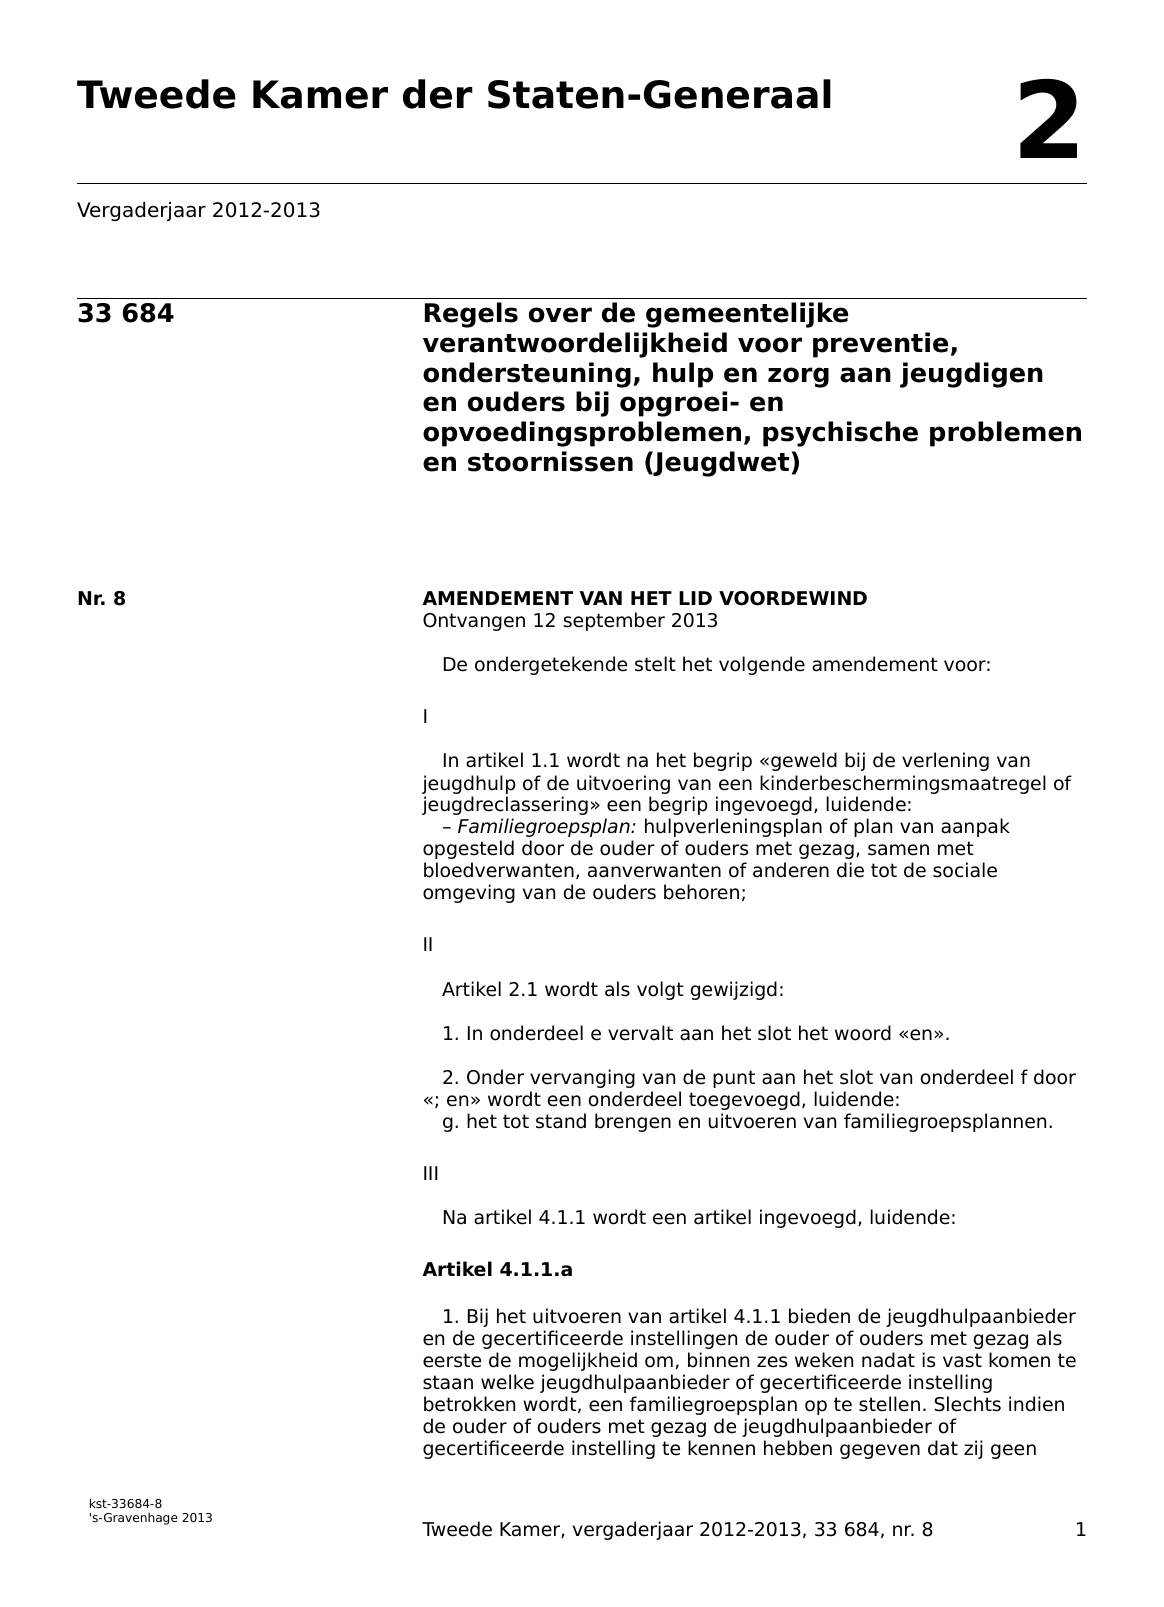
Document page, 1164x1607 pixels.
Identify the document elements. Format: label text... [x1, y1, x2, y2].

text Na artikel 4.1.1 wordt een artikel ingevoegd, luidende: [422, 1207, 1087, 1229]
text g. het tot stand brengen en uitvoeren van familiegroepsplannen. [422, 1111, 1087, 1133]
subtitle III [422, 1163, 1087, 1185]
text In artikel 1.1 wordt na het begrip «geweld bij de verlening van jeugdhulp of de uitvoering van een kinderbeschermingsmaatregel of jeugdreclassering» een begrip ingevoegd, luidende: [422, 750, 1087, 816]
text – Familiegroepsplan: hulpverleningsplan of plan van aanpak opgesteld door de ouder of ouders met gezag, samen met bloedverwanten, aanverwanten of anderen die tot de sociale omgeving van de ouders behoren; [422, 816, 1087, 904]
text De ondergetekende stelt het volgende amendement voor: [422, 654, 1087, 676]
text Ontvangen 12 september 2013 [422, 610, 1087, 632]
subtitle Nr. 8 AMENDEMENT VAN HET LID VOORDEWIND [77, 588, 1087, 610]
table_header 2 [886, 59, 1087, 183]
text 's-Gravenhage 2013 [88, 1511, 323, 1525]
text 1. In onderdeel e vervalt aan het slot het woord «en». [422, 1023, 1087, 1044]
table_header Tweede Kamer der Staten-Generaal [77, 59, 886, 183]
text 2. Onder vervanging van de punt aan het slot van onderdeel f door «; en» wordt een onderdeel toegevoegd, luidende: [422, 1067, 1087, 1111]
text 1. Bij het uitvoeren van artikel 4.1.1 bieden de jeugdhulpaanbieder en de gecertificeerde instellingen de ouder of ouders met gezag als eerste de mogelijkheid om, binnen zes weken nadat is vast komen te staan welke jeugdhulpaanbieder of gecertificeerde instelling betrokken wordt, een familiegroepsplan op te stellen. Slechts indien de ouder of ouders met gezag de jeugdhulpaanbieder of gecertificeerde instelling te kennen hebben gegeven dat zij geen [422, 1306, 1087, 1460]
table_cell Vergaderjaar 2012-2013 [77, 184, 1087, 298]
subtitle I [422, 706, 1087, 728]
text kst-33684-8 [88, 1497, 323, 1511]
subtitle Artikel 4.1.1.a [422, 1259, 1087, 1281]
text Artikel 2.1 wordt als volgt gewijzigd: [422, 978, 1087, 1000]
subtitle II [422, 934, 1087, 956]
subtitle 33 684 Regels over de gemeentelijke verantwoordelijkheid voor preventie, ondersteuning, hulp en zorg aan jeugdigen en ouders bij opgroei- en opvoedingsproblemen, psychische problemen en stoornissen (Jeugdwet) [77, 299, 1087, 477]
